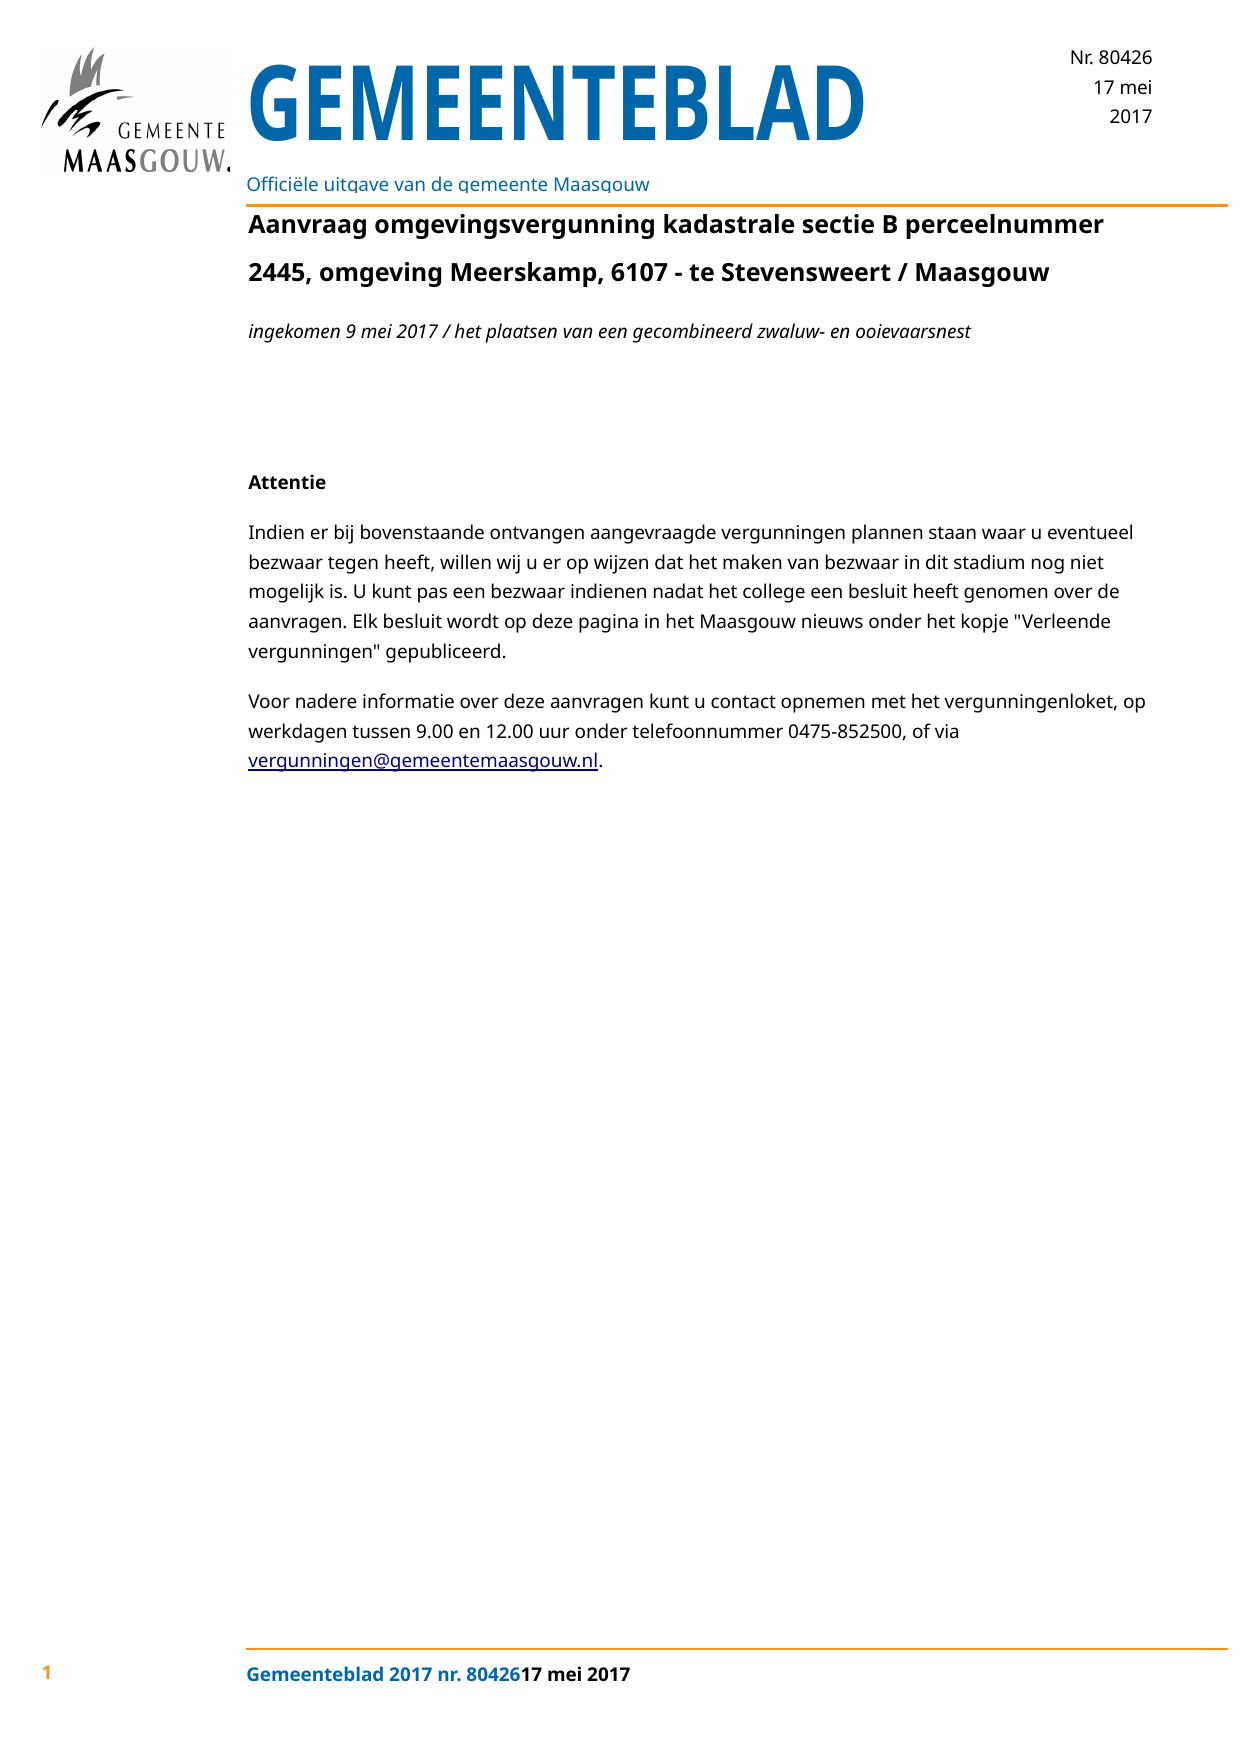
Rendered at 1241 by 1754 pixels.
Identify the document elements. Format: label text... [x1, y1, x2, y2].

text Indien er bij bovenstaande ontvangen aangevraagde vergunningen plannen staan waar u eventueel bezwaar tegen heeft, willen wij u er op wijzen dat het maken van bezwaar in dit stadium nog niet mogelijk is. U kunt pas een bezwaar indienen nadat het college een besluit heeft genomen over de aanvragen. Elk besluit wordt op deze pagina in het Maasgouw nieuws onder het kopje "Verleende vergunningen" gepubliceerd. [248, 519, 1152, 664]
text Voor nadere informatie over deze aanvragen kunt u contact opnemen met het vergunningenloket, op werkdagen tussen 9.00 en 12.00 uur onder telefoonnummer 0475-852500, of via vergunningen@gemeentemaasgouw.nl. [248, 688, 1152, 773]
text Aanvraag omgevingsvergunning kadastrale sectie B perceelnummer 2445, omgeving Meerskamp, 6107 - te Stevensweert / Maasgouw [248, 207, 1152, 288]
text ingekomen 9 mei 2017 / het plaatsen van een gecombineerd zwaluw- en ooievaarsnest [248, 318, 1152, 344]
picture [41, 47, 231, 172]
text Attentie [248, 469, 1152, 495]
